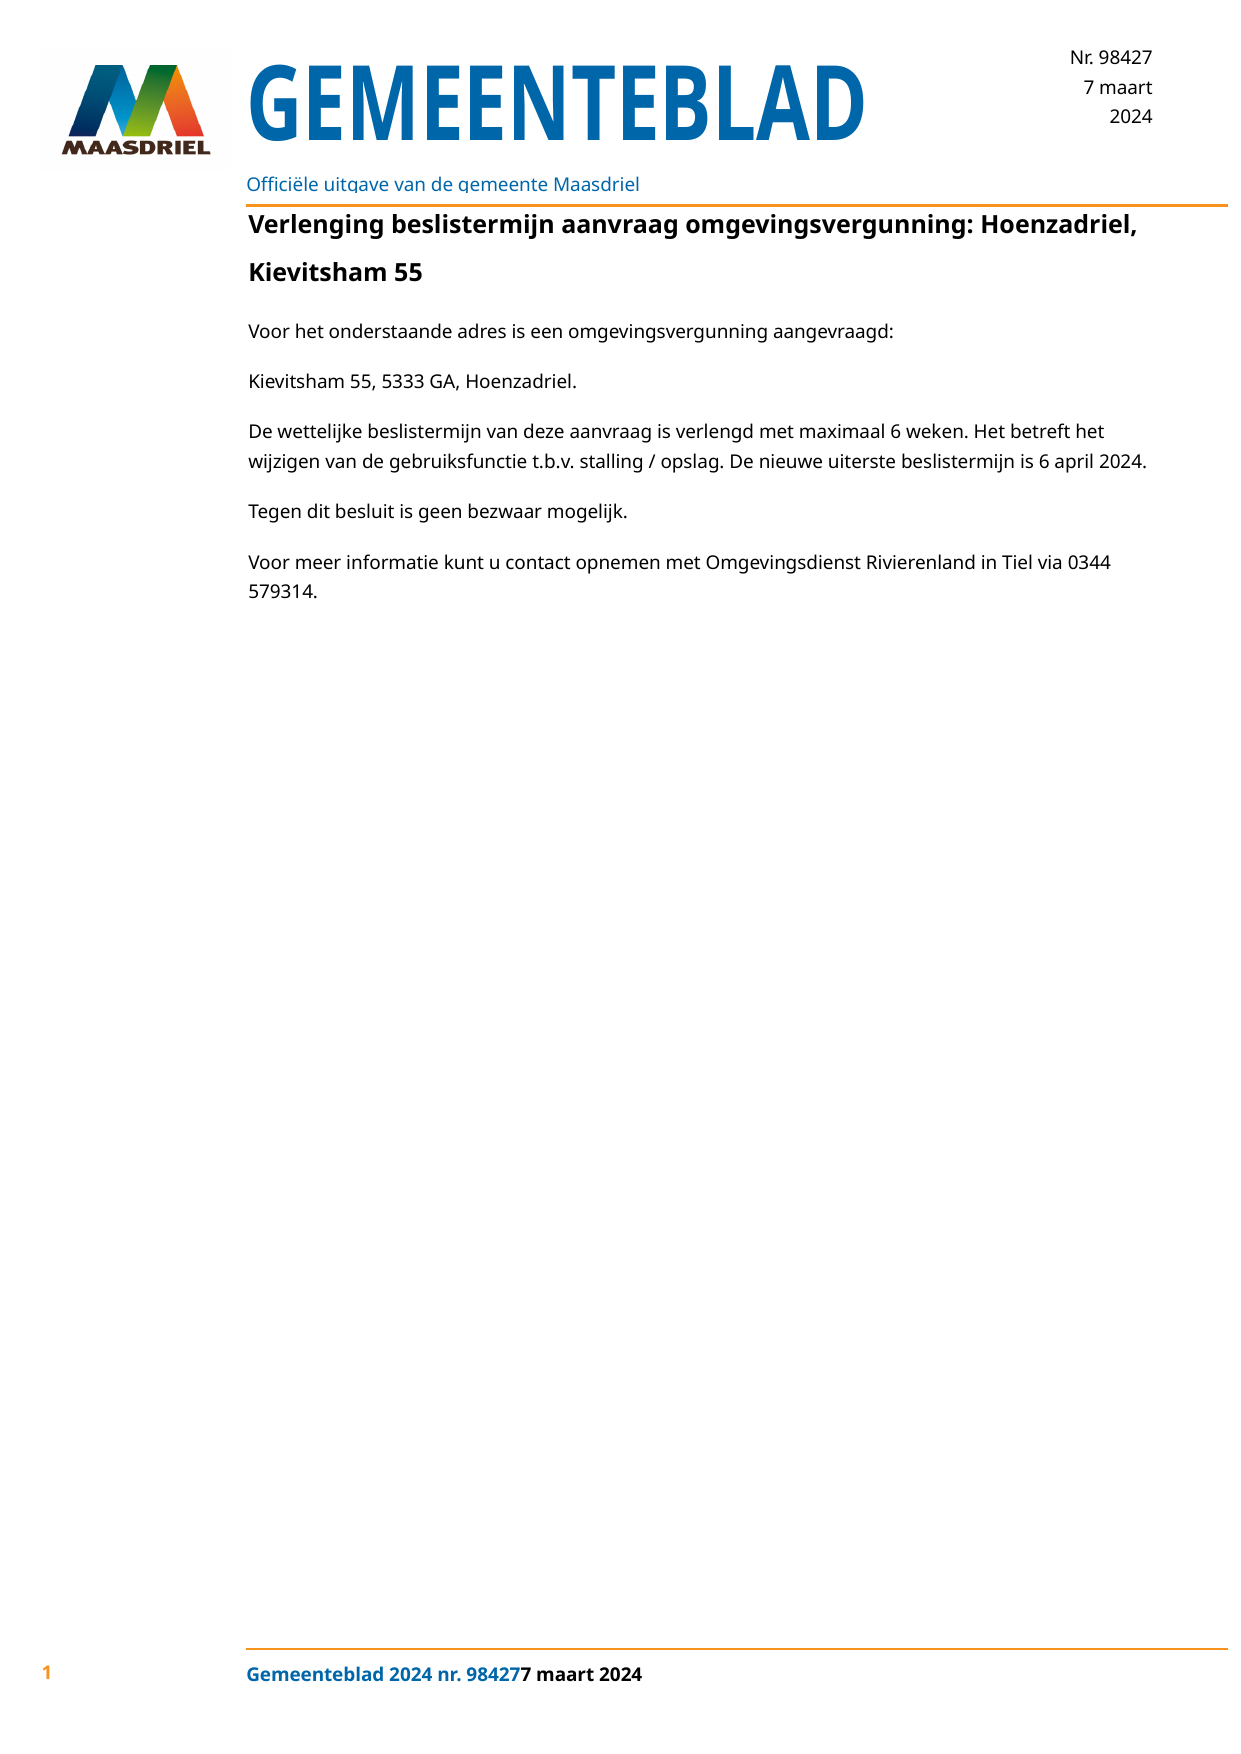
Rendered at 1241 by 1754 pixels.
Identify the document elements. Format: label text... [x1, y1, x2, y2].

text Voor meer informatie kunt u contact opnemen met Omgevingsdienst Rivierenland in Tiel via 0344 579314. [248, 549, 1152, 604]
text De wettelijke beslistermijn van deze aanvraag is verlengd met maximaal 6 weken. Het betreft het wijzigen van de gebruiksfunctie t.b.v. stalling / opslag. De nieuwe uiterste beslistermijn is 6 april 2024. [248, 419, 1152, 474]
text Kievitsham 55, 5333 GA, Hoenzadriel. [248, 368, 1152, 394]
text Verlenging beslistermijn aanvraag omgevingsvergunning: Hoenzadriel, Kievitsham 55 [248, 207, 1152, 288]
text Tegen dit besluit is geen bezwaar mogelijk. [248, 499, 1152, 524]
text Voor het onderstaande adres is een omgevingsvergunning aangevraagd: [248, 318, 1152, 344]
picture [41, 47, 231, 172]
